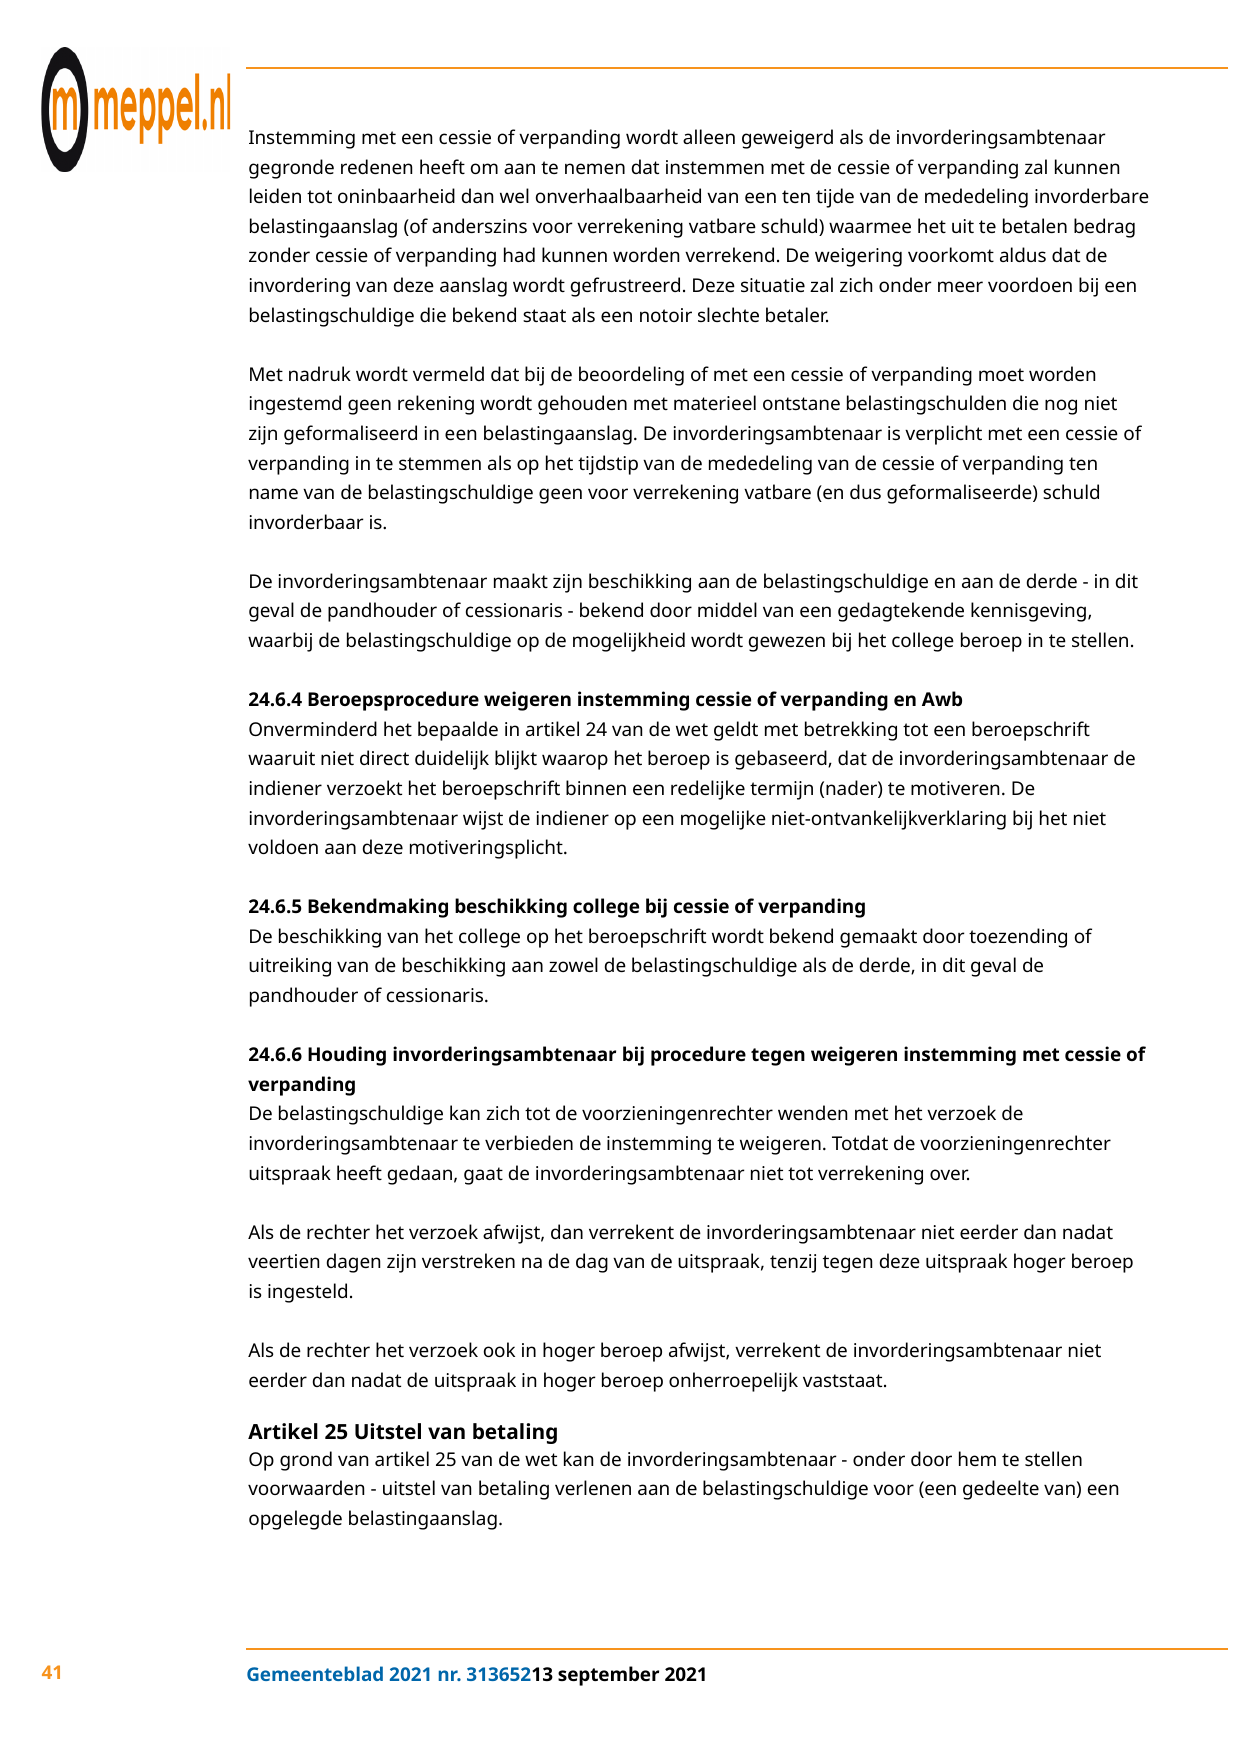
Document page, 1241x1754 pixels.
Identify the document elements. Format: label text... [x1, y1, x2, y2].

picture [41, 47, 231, 172]
text De beschikking van het college op het beroepschrift wordt bekend gemaakt door toezending of uitreiking van de beschikking aan zowel de belastingschuldige als de derde, in dit geval de pandhouder of cessionaris. [248, 923, 1152, 1008]
text Instemming met een cessie of verpanding wordt alleen geweigerd als de invorderingsambtenaar gegronde redenen heeft om aan te nemen dat instemmen met de cessie of verpanding zal kunnen leiden tot oninbaarheid dan wel onverhaalbaarheid van een ten tijde van de mededeling invorderbare belastingaanslag (of anderszins voor verrekening vatbare schuld) waarmee het uit te betalen bedrag zonder cessie of verpanding had kunnen worden verrekend. De weigering voorkomt aldus dat de invordering van deze aanslag wordt gefrustreerd. Deze situatie zal zich onder meer voordoen bij een belastingschuldige die bekend staat als een notoir slechte betaler. [248, 124, 1152, 328]
text Op grond van artikel 25 van de wet kan de invorderingsambtenaar - onder door hem te stellen voorwaarden - uitstel van betaling verlenen aan de belastingschuldige voor (een gedeelte van) een opgelegde belastingaanslag. [248, 1446, 1152, 1531]
text 24.6.5 Bekendmaking beschikking college bij cessie of verpanding [248, 893, 1152, 919]
text De belastingschuldige kan zich tot de voorzieningenrechter wenden met het verzoek de invorderingsambtenaar te verbieden de instemming te weigeren. Totdat de voorzieningenrechter uitspraak heeft gedaan, gaat de invorderingsambtenaar niet tot verrekening over. [248, 1101, 1152, 1186]
text 24.6.4 Beroepsprocedure weigeren instemming cessie of verpanding en Awb [248, 686, 1152, 712]
text Met nadruk wordt vermeld dat bij de beoordeling of met een cessie of verpanding moet worden ingestemd geen rekening wordt gehouden met materieel ontstane belastingschulden die nog niet zijn geformaliseerd in een belastingaanslag. De invorderingsambtenaar is verplicht met een cessie of verpanding in te stemmen als op het tijdstip van de mededeling van de cessie of verpanding ten name van de belastingschuldige geen voor verrekening vatbare (en dus geformaliseerde) schuld invorderbaar is. [248, 361, 1152, 535]
text Onverminderd het bepaalde in artikel 24 van de wet geldt met betrekking tot een beroepschrift waaruit niet direct duidelijk blijkt waarop het beroep is gebaseerd, dat de invorderingsambtenaar de indiener verzoekt het beroepschrift binnen een redelijke termijn (nader) te motiveren. De invorderingsambtenaar wijst de indiener op een mogelijke niet-ontvankelijkverklaring bij het niet voldoen aan deze motiveringsplicht. [248, 716, 1152, 860]
text Als de rechter het verzoek ook in hoger beroep afwijst, verrekent de invorderingsambtenaar niet eerder dan nadat de uitspraak in hoger beroep onherroepelijk vaststaat. [248, 1337, 1152, 1393]
text 24.6.6 Houding invorderingsambtenaar bij procedure tegen weigeren instemming met cessie of verpanding [248, 1041, 1152, 1097]
text Als de rechter het verzoek afwijst, dan verrekent de invorderingsambtenaar niet eerder dan nadat veertien dagen zijn verstreken na de dag van de uitspraak, tenzij tegen deze uitspraak hoger beroep is ingesteld. [248, 1219, 1152, 1304]
text De invorderingsambtenaar maakt zijn beschikking aan de belastingschuldige en aan de derde - in dit geval de pandhouder of cessionaris - bekend door middel van een gedagtekende kennisgeving, waarbij de belastingschuldige op de mogelijkheid wordt gewezen bij het college beroep in te stellen. [248, 568, 1152, 653]
text Artikel 25 Uitstel van betaling [248, 1417, 1152, 1446]
